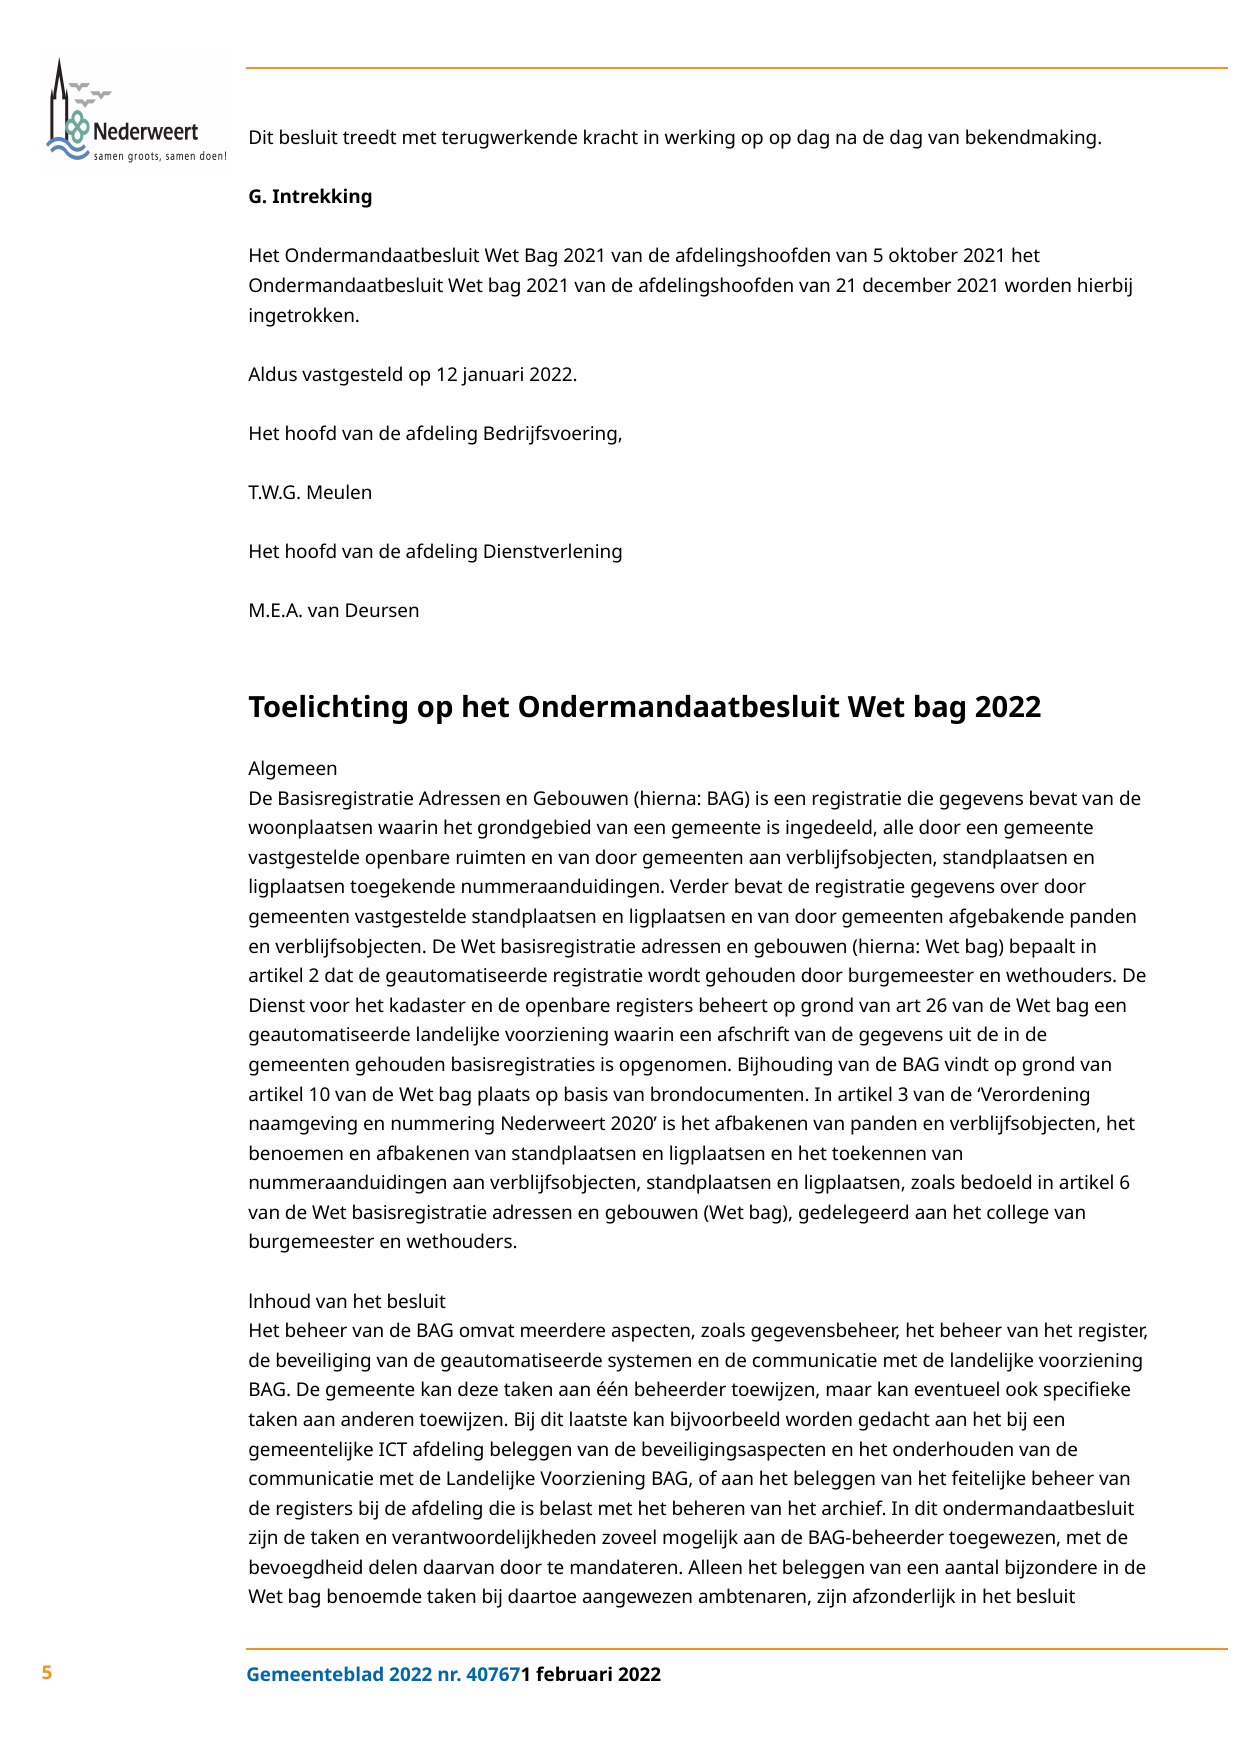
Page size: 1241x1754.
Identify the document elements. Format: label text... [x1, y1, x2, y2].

text T.W.G. Meulen [248, 479, 1152, 505]
text Het Ondermandaatbesluit Wet Bag 2021 van de afdelingshoofden van 5 oktober 2021 het Ondermandaatbesluit Wet bag 2021 van de afdelingshoofden van 21 december 2021 worden hierbij ingetrokken. [248, 243, 1152, 328]
text Het hoofd van de afdeling Bedrijfsvoering, [248, 420, 1152, 446]
text M.E.A. van Deursen [248, 598, 1152, 623]
text Dit besluit treedt met terugwerkende kracht in werking op op dag na de dag van bekendmaking. [248, 124, 1152, 150]
text Algemeen [248, 755, 1152, 781]
text Het beheer van de BAG omvat meerdere aspecten, zoals gegevensbeheer, het beheer van het register, de beveiliging van de geautomatiseerde systemen en de communicatie met de landelijke voorziening BAG. De gemeente kan deze taken aan één beheerder toewijzen, maar kan eventueel ook specifieke taken aan anderen toewijzen. Bij dit laatste kan bijvoorbeeld worden gedacht aan het bij een gemeentelijke ICT afdeling beleggen van de beveiligingsaspecten en het onderhouden van de communicatie met de Landelijke Voorziening BAG, of aan het beleggen van het feitelijke beheer van de registers bij de afdeling die is belast met het beheren van het archief. In dit ondermandaatbesluit zijn de taken en verantwoordelijkheden zoveel mogelijk aan de BAG-beheerder toegewezen, met de bevoegdheid delen daarvan door te mandateren. Alleen het beleggen van een aantal bijzondere in de Wet bag benoemde taken bij daartoe aangewezen ambtenaren, zijn afzonderlijk in het besluit [248, 1317, 1152, 1609]
text Aldus vastgesteld op 12 januari 2022. [248, 361, 1152, 387]
text De Basisregistratie Adressen en Gebouwen (hierna: BAG) is een registratie die gegevens bevat van de woonplaatsen waarin het grondgebied van een gemeente is ingedeeld, alle door een gemeente vastgestelde openbare ruimten en van door gemeenten aan verblijfsobjecten, standplaatsen en ligplaatsen toegekende nummeraanduidingen. Verder bevat de registratie gegevens over door gemeenten vastgestelde standplaatsen en ligplaatsen en van door gemeenten afgebakende panden en verblijfsobjecten. De Wet basisregistratie adressen en gebouwen (hierna: Wet bag) bepaalt in artikel 2 dat de geautomatiseerde registratie wordt gehouden door burgemeester en wethouders. De Dienst voor het kadaster en de openbare registers beheert op grond van art 26 van de Wet bag een geautomatiseerde landelijke voorziening waarin een afschrift van de gegevens uit de in de gemeenten gehouden basisregistraties is opgenomen. Bijhouding van de BAG vindt op grond van artikel 10 van de Wet bag plaats op basis van brondocumenten. In artikel 3 van de ‘Verordening naamgeving en nummering Nederweert 2020’ is het afbakenen van panden en verblijfsobjecten, het benoemen en afbakenen van standplaatsen en ligplaatsen en het toekennen van nummeraanduidingen aan verblijfsobjecten, standplaatsen en ligplaatsen, zoals bedoeld in artikel 6 van de Wet basisregistratie adressen en gebouwen (Wet bag), gedelegeerd aan het college van burgemeester en wethouders. [248, 785, 1152, 1254]
text Toelichting op het Ondermandaatbesluit Wet bag 2022 [248, 686, 1152, 726]
text Het hoofd van de afdeling Dienstverlening [248, 538, 1152, 564]
text G. Intrekking [248, 183, 1152, 209]
text lnhoud van het besluit [248, 1288, 1152, 1313]
picture [41, 47, 231, 172]
